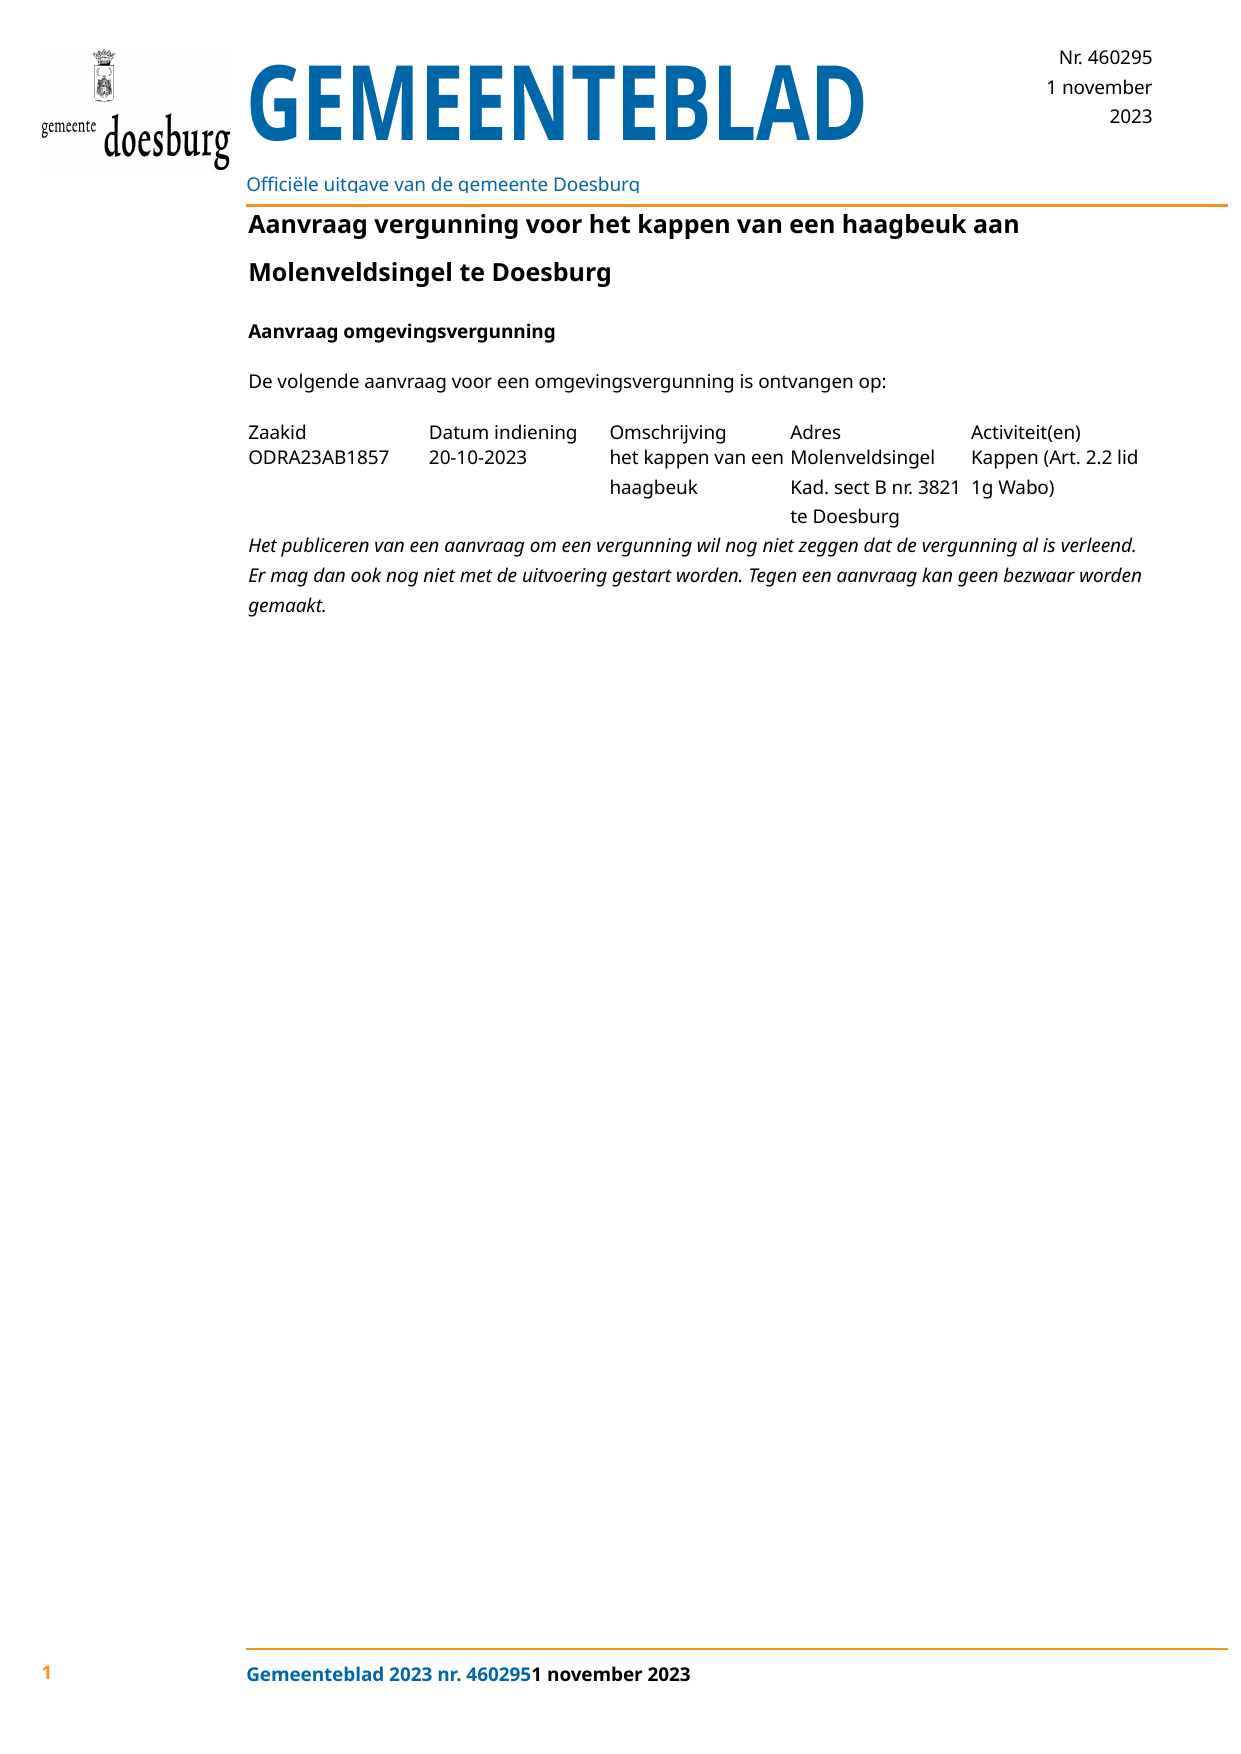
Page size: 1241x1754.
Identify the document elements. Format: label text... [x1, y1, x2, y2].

text Aanvraag omgevingsvergunning [248, 318, 1152, 344]
text Het publiceren van een aanvraag om een vergunning wil nog niet zeggen dat de vergunning al is verleend. Er mag dan ook nog niet met de uitvoering gestart worden. Tegen een aanvraag kan geen bezwaar worden gemaakt. [248, 533, 1152, 618]
text Aanvraag vergunning voor het kappen van een haagbeuk aan Molenveldsingel te Doesburg [248, 207, 1152, 288]
table_cell ODRA23AB1857 [248, 445, 429, 529]
picture [41, 47, 231, 172]
table_cell Kappen (Art. 2.2 lid 1g Wabo) [971, 445, 1152, 529]
table_header Zaakid [248, 419, 429, 444]
table_cell Molenveldsingel Kad. sect B nr. 3821 te Doesburg [790, 445, 971, 529]
table_header Omschrijving [609, 419, 790, 444]
table_header Activiteit(en) [971, 419, 1152, 444]
table_header Adres [790, 419, 971, 444]
text De volgende aanvraag voor een omgevingsvergunning is ontvangen op: [248, 368, 1152, 394]
table_header Datum indiening [429, 419, 609, 444]
table_cell 20-10-2023 [429, 445, 609, 529]
table_cell het kappen van een haagbeuk [609, 445, 790, 529]
